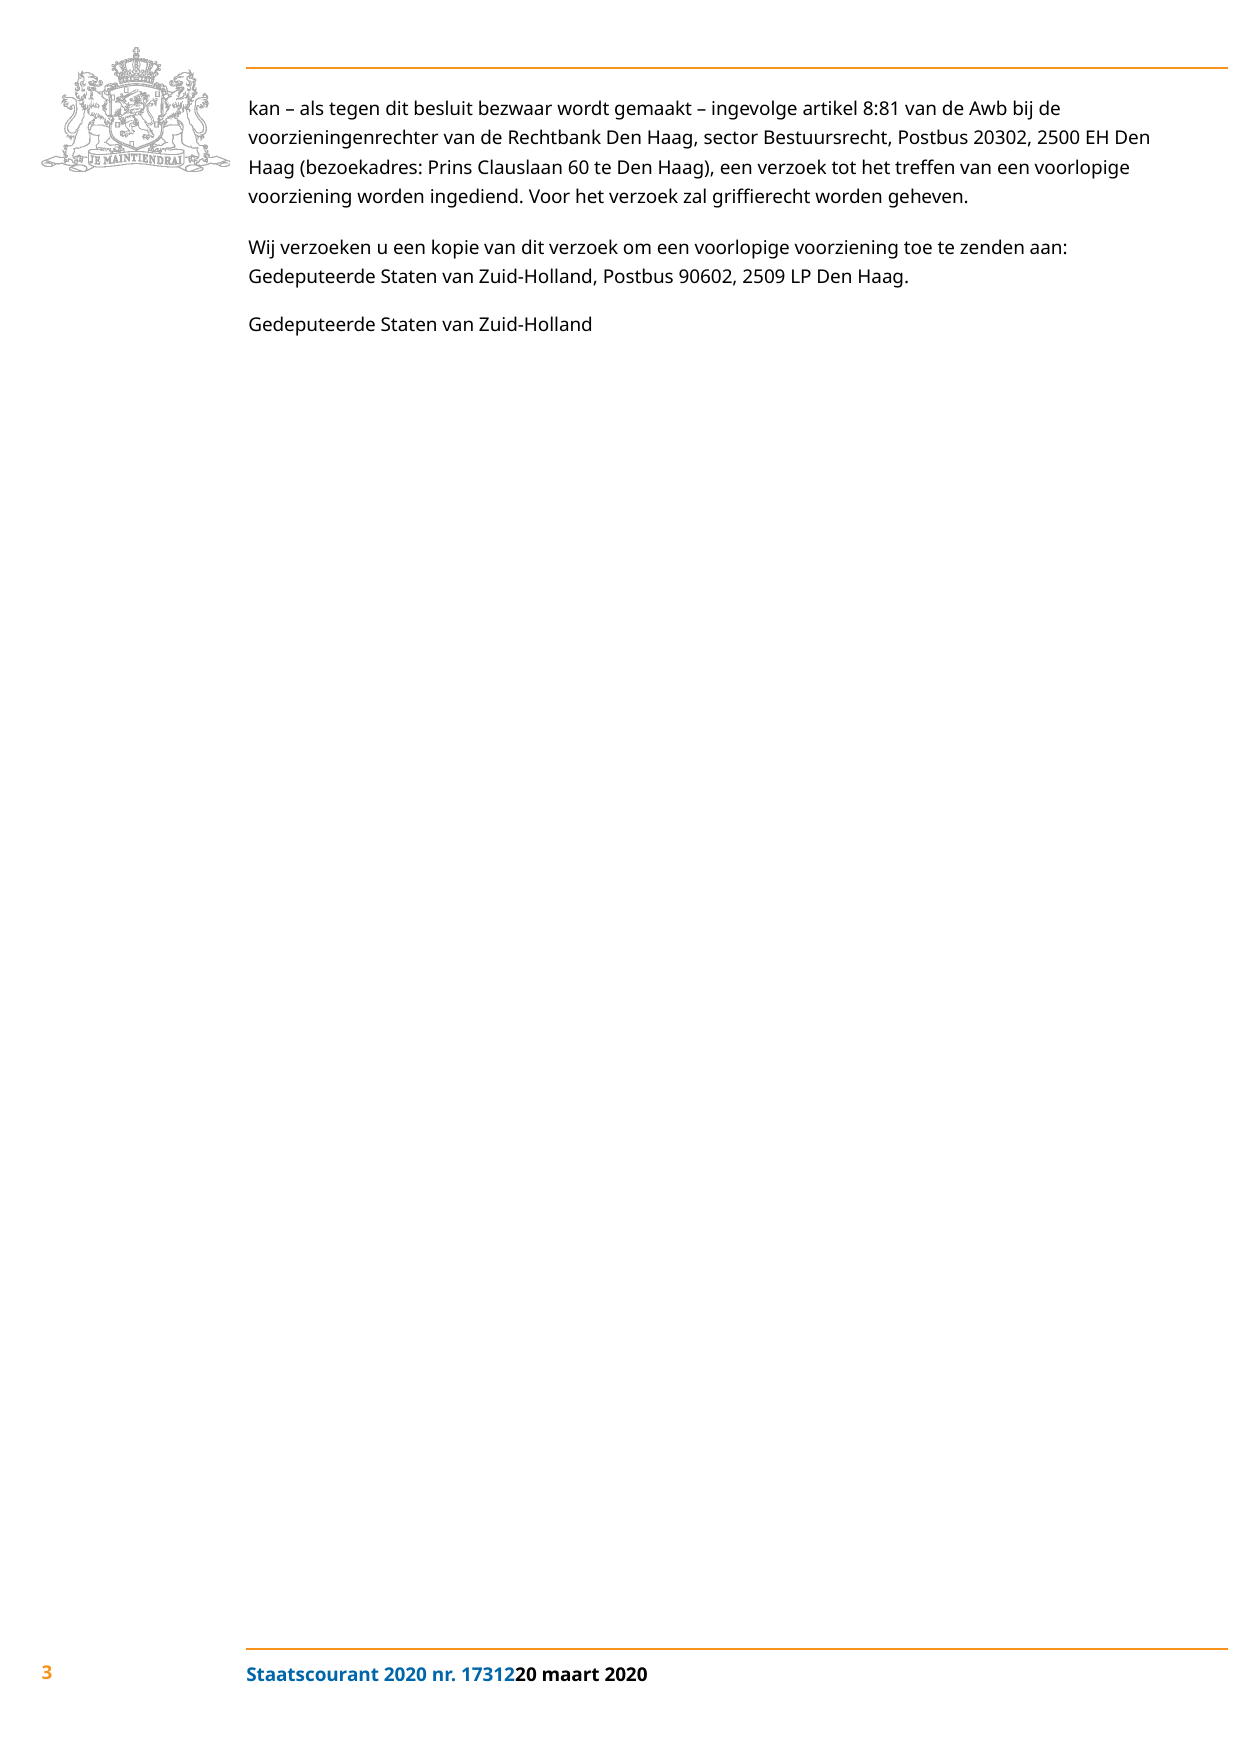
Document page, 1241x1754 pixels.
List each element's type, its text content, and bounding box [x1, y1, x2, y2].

text kan – als tegen dit besluit bezwaar wordt gemaakt – ingevolge artikel 8:81 van de Awb bij de voorzieningenrechter van de Rechtbank Den Haag, sector Bestuursrecht, Postbus 20302, 2500 EH Den Haag (bezoekadres: Prins Clauslaan 60 te Den Haag), een verzoek tot het treffen van een voorlopige voorziening worden ingediend. Voor het verzoek zal griffierecht worden geheven. [248, 95, 1152, 209]
text Gedeputeerde Staten van Zuid-Holland [248, 311, 1152, 337]
picture [41, 47, 231, 172]
text Wij verzoeken u een kopie van dit verzoek om een voorlopige voorziening toe te zenden aan: Gedeputeerde Staten van Zuid-Holland, Postbus 90602, 2509 LP Den Haag. [248, 234, 1152, 289]
